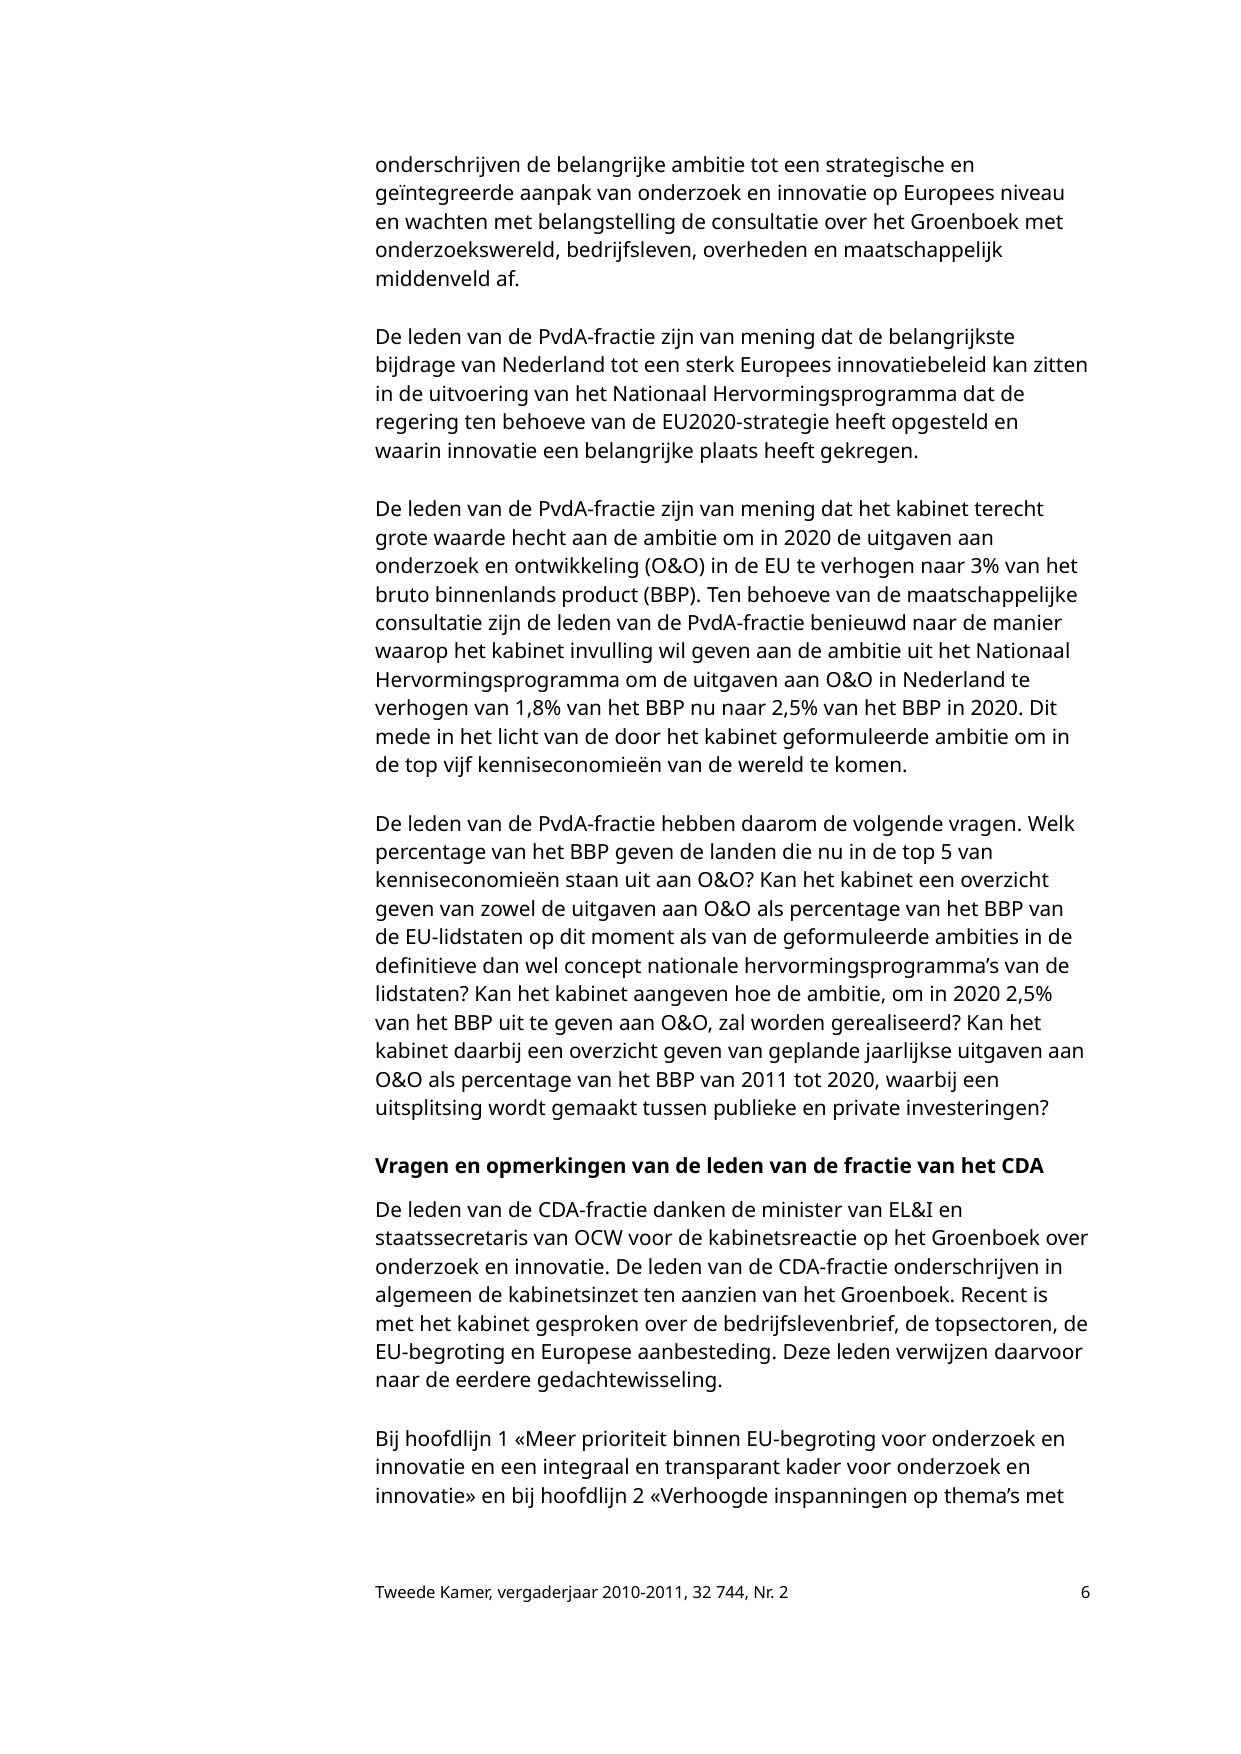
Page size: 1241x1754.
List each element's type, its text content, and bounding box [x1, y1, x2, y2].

text Bij hoofdlijn 1 «Meer prioriteit binnen EU-begroting voor onderzoek en innovatie en een integraal en transparant kader voor onderzoek en innovatie» en bij hoofdlijn 2 «Verhoogde inspanningen op thema’s met [375, 1424, 1090, 1509]
text De leden van de PvdA-fractie zijn van mening dat het kabinet terecht grote waarde hecht aan de ambitie om in 2020 de uitgaven aan onderzoek en ontwikkeling (O&O) in de EU te verhogen naar 3% van het bruto binnenlands product (BBP). Ten behoeve van de maatschappelijke consultatie zijn de leden van de PvdA-fractie benieuwd naar de manier waarop het kabinet invulling wil geven aan de ambitie uit het Nationaal Hervormingsprogramma om de uitgaven aan O&O in Nederland te verhogen van 1,8% van het BBP nu naar 2,5% van het BBP in 2020. Dit mede in het licht van de door het kabinet geformuleerde ambitie om in de top vijf kenniseconomieën van de wereld te komen. [375, 494, 1090, 779]
text De leden van de CDA-fractie danken de minister van EL&I en staatssecretaris van OCW voor de kabinetsreactie op het Groenboek over onderzoek en innovatie. De leden van de CDA-fractie onderschrijven in algemeen de kabinetsinzet ten aanzien van het Groenboek. Recent is met het kabinet gesproken over de bedrijfslevenbrief, de topsectoren, de EU-begroting en Europese aanbesteding. Deze leden verwijzen daarvoor naar de eerdere gedachtewisseling. [375, 1195, 1090, 1394]
text Vragen en opmerkingen van de leden van de fractie van het CDA [375, 1152, 1090, 1180]
text onderschrijven de belangrijke ambitie tot een strategische en geïntegreerde aanpak van onderzoek en innovatie op Europees niveau en wachten met belangstelling de consultatie over het Groenboek met onderzoekswereld, bedrijfsleven, overheden en maatschappelijk middenveld af. [375, 150, 1090, 292]
text De leden van de PvdA-fractie zijn van mening dat de belangrijkste bijdrage van Nederland tot een sterk Europees innovatiebeleid kan zitten in de uitvoering van het Nationaal Hervormingsprogramma dat de regering ten behoeve van de EU2020-strategie heeft opgesteld en waarin innovatie een belangrijke plaats heeft gekregen. [375, 322, 1090, 464]
text De leden van de PvdA-fractie hebben daarom de volgende vragen. Welk percentage van het BBP geven de landen die nu in de top 5 van kenniseconomieën staan uit aan O&O? Kan het kabinet een overzicht geven van zowel de uitgaven aan O&O als percentage van het BBP van de EU-lidstaten op dit moment als van de geformuleerde ambities in de definitieve dan wel concept nationale hervormingsprogramma’s van de lidstaten? Kan het kabinet aangeven hoe de ambitie, om in 2020 2,5% van het BBP uit te geven aan O&O, zal worden gerealiseerd? Kan het kabinet daarbij een overzicht geven van geplande jaarlijkse uitgaven aan O&O als percentage van het BBP van 2011 tot 2020, waarbij een uitsplitsing wordt gemaakt tussen publieke en private investeringen? [375, 809, 1090, 1122]
